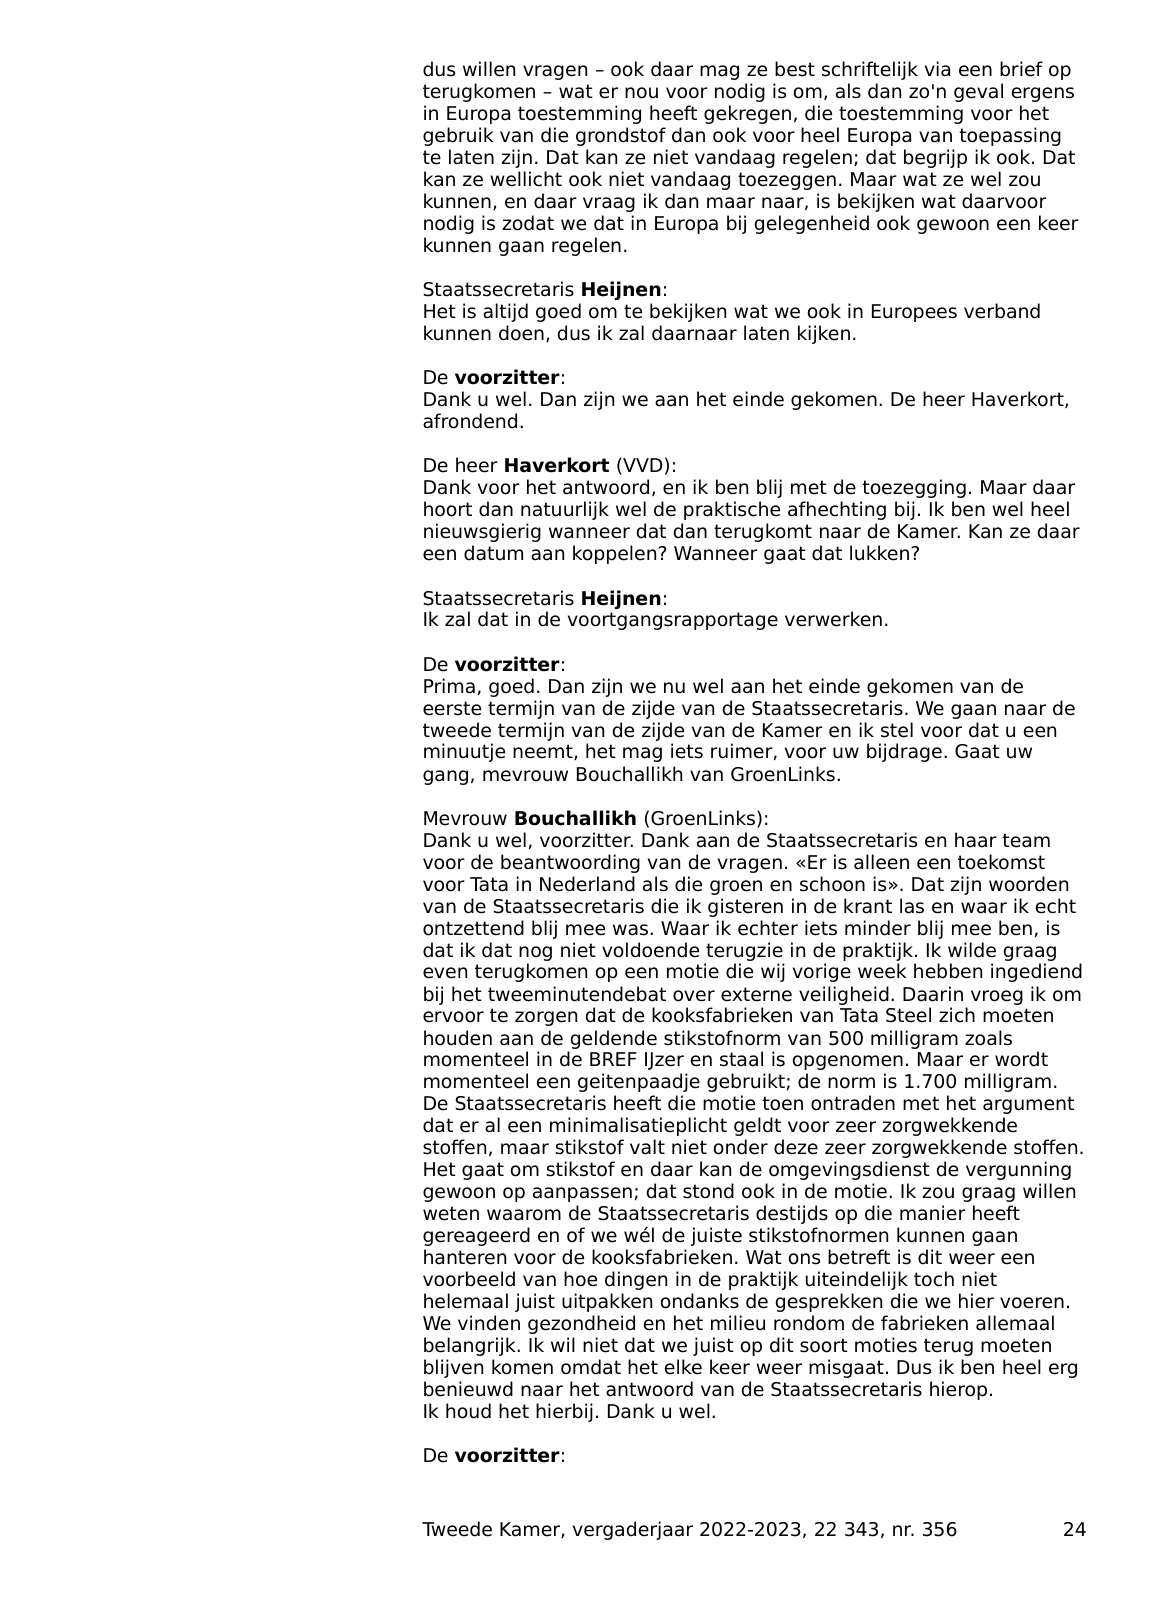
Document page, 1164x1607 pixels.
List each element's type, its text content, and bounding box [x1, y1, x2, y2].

text Dank u wel. Dan zijn we aan het einde gekomen. De heer Haverkort, afrondend. [422, 389, 1087, 433]
text Dank voor het antwoord, en ik ben blij met de toezegging. Maar daar hoort dan natuurlijk wel de praktische afhechting bij. Ik ben wel heel nieuwsgierig wanneer dat dan terugkomt naar de Kamer. Kan ze daar een datum aan koppelen? Wanneer gaat dat lukken? [422, 477, 1087, 565]
text De voorzitter: [422, 653, 1087, 676]
text De heer Haverkort (VVD): [422, 455, 1087, 477]
text Staatssecretaris Heijnen: [422, 587, 1087, 609]
text Dank u wel, voorzitter. Dank aan de Staatssecretaris en haar team voor de beantwoording van de vragen. «Er is alleen een toekomst voor Tata in Nederland als die groen en schoon is». Dat zijn woorden van de Staatssecretaris die ik gisteren in de krant las en waar ik echt ontzettend blij mee was. Waar ik echter iets minder blij mee ben, is dat ik dat nog niet voldoende terugzie in de praktijk. Ik wilde graag even terugkomen op een motie die wij vorige week hebben ingediend bij het tweeminutendebat over externe veiligheid. Daarin vroeg ik om ervoor te zorgen dat de kooksfabrieken van Tata Steel zich moeten houden aan de geldende stikstofnorm van 500 milligram zoals momenteel in de BREF IJzer en staal is opgenomen. Maar er wordt momenteel een geitenpaadje gebruikt; de norm is 1.700 milligram. De Staatssecretaris heeft die motie toen ontraden met het argument dat er al een minimalisatieplicht geldt voor zeer zorgwekkende stoffen, maar stikstof valt niet onder deze zeer zorgwekkende stoffen. Het gaat om stikstof en daar kan de omgevingsdienst de vergunning gewoon op aanpassen; dat stond ook in de motie. Ik zou graag willen weten waarom de Staatssecretaris destijds op die manier heeft gereageerd en of we wél de juiste stikstofnormen kunnen gaan hanteren voor de kooksfabrieken. Wat ons betreft is dit weer een voorbeeld van hoe dingen in de praktijk uiteindelijk toch niet helemaal juist uitpakken ondanks de gesprekken die we hier voeren. We vinden gezondheid en het milieu rondom de fabrieken allemaal belangrijk. Ik wil niet dat we juist op dit soort moties terug moeten blijven komen omdat het elke keer weer misgaat. Dus ik ben heel erg benieuwd naar het antwoord van de Staatssecretaris hierop. [422, 829, 1087, 1401]
text De voorzitter: [422, 1445, 1087, 1467]
text dus willen vragen – ook daar mag ze best schriftelijk via een brief op terugkomen – wat er nou voor nodig is om, als dan zo'n geval ergens in Europa toestemming heeft gekregen, die toestemming voor het gebruik van die grondstof dan ook voor heel Europa van toepassing te laten zijn. Dat kan ze niet vandaag regelen; dat begrijp ik ook. Dat kan ze wellicht ook niet vandaag toezeggen. Maar wat ze wel zou kunnen, en daar vraag ik dan maar naar, is bekijken wat daarvoor nodig is zodat we dat in Europa bij gelegenheid ook gewoon een keer kunnen gaan regelen. [422, 59, 1087, 257]
text Het is altijd goed om te bekijken wat we ook in Europees verband kunnen doen, dus ik zal daarnaar laten kijken. [422, 301, 1087, 345]
text De voorzitter: [422, 367, 1087, 389]
text Ik houd het hierbij. Dank u wel. [422, 1401, 1087, 1423]
text Mevrouw Bouchallikh (GroenLinks): [422, 808, 1087, 829]
text Staatssecretaris Heijnen: [422, 279, 1087, 301]
text Ik zal dat in de voortgangsrapportage verwerken. [422, 609, 1087, 631]
text Prima, goed. Dan zijn we nu wel aan het einde gekomen van de eerste termijn van de zijde van de Staatssecretaris. We gaan naar de tweede termijn van de zijde van de Kamer en ik stel voor dat u een minuutje neemt, het mag iets ruimer, voor uw bijdrage. Gaat uw gang, mevrouw Bouchallikh van GroenLinks. [422, 676, 1087, 785]
